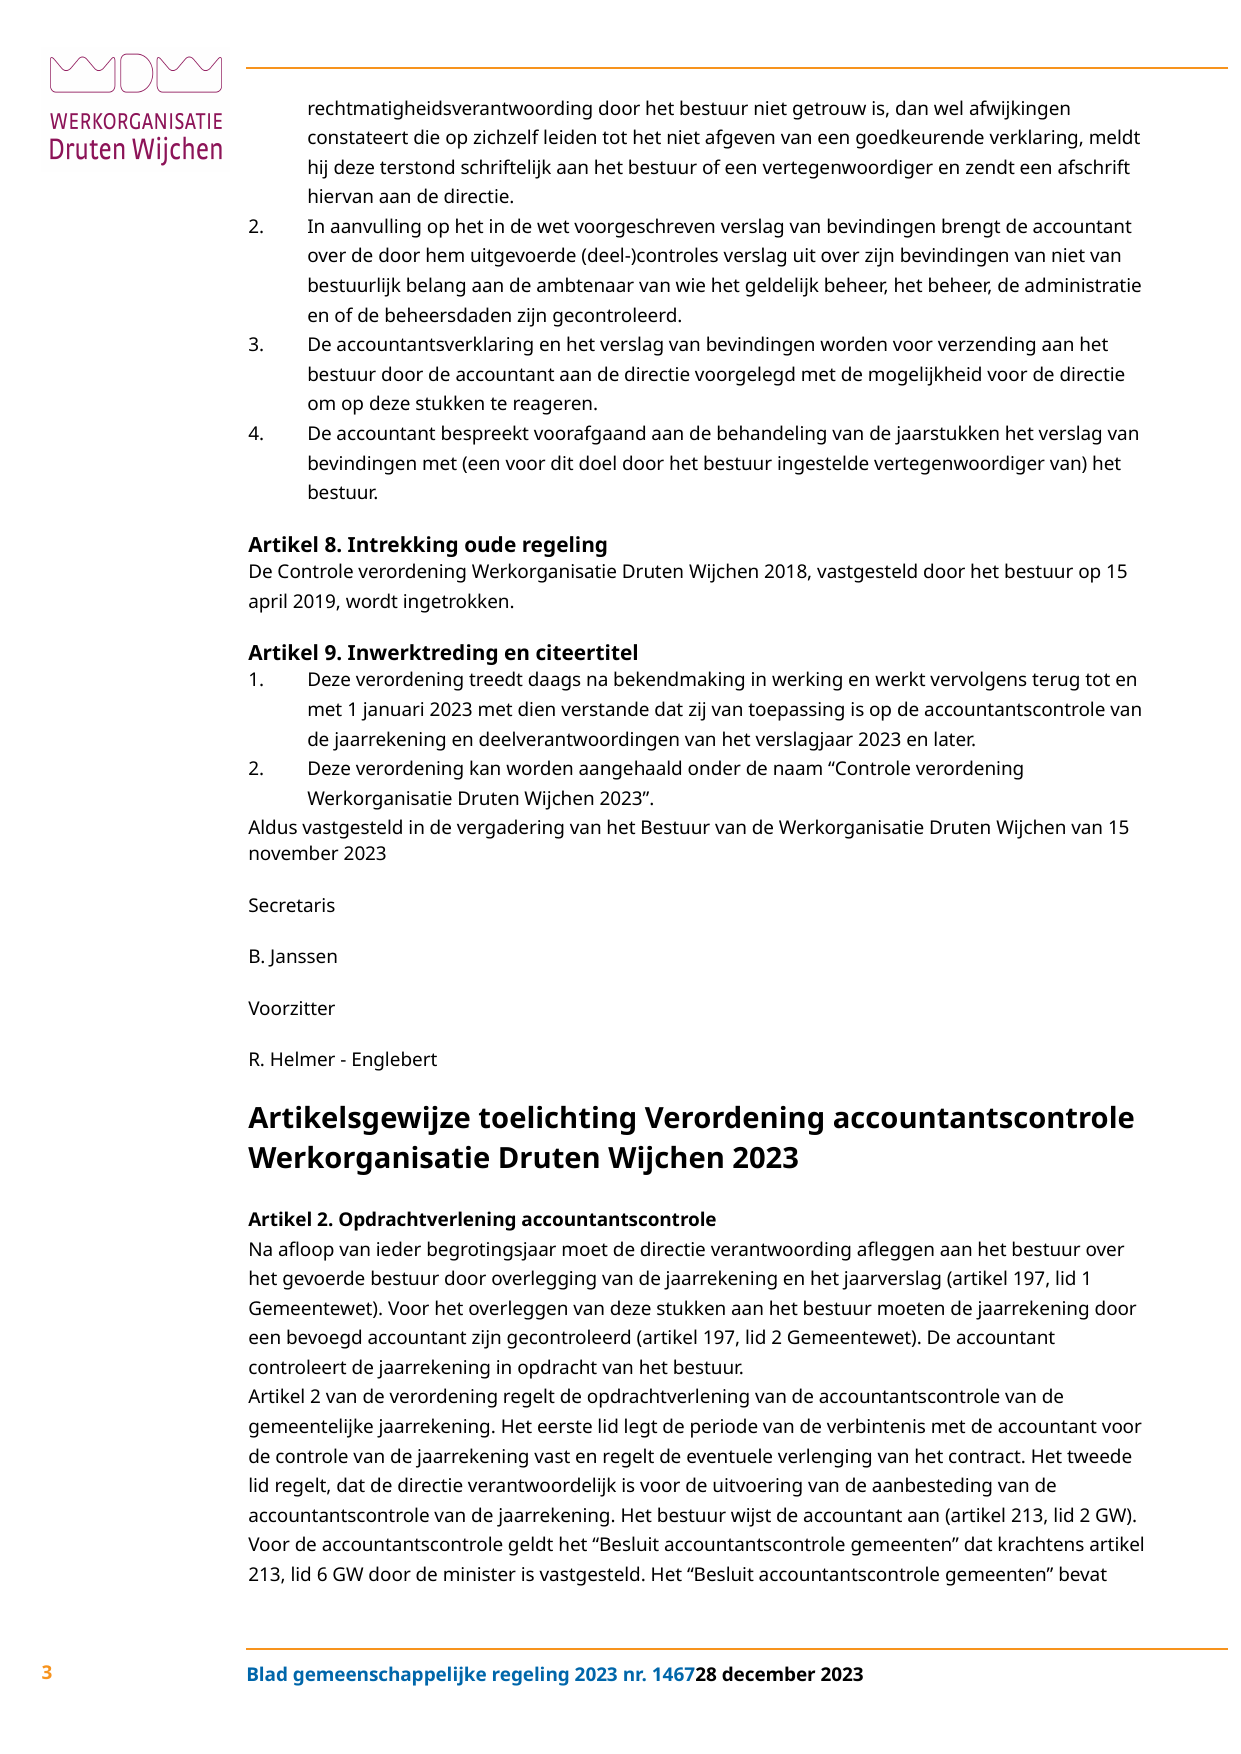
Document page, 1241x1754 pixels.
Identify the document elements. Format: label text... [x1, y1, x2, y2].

list In aanvulling op het in de wet voorgeschreven verslag van bevindingen brengt de accountant over de door hem uitgevoerde (deel-)controles verslag uit over zijn bevindingen van niet van bestuurlijk belang aan de ambtenaar van wie het geldelijk beheer, het beheer, de administratie en of de beheersdaden zijn gecontroleerd. [248, 213, 1152, 328]
list rechtmatigheidsverantwoording door het bestuur niet getrouw is, dan wel afwijkingen constateert die op zichzelf leiden tot het niet afgeven van een goedkeurende verklaring, meldt hij deze terstond schriftelijk aan het bestuur of een vertegenwoordiger en zendt een afschrift hiervan aan de directie. [248, 95, 1152, 209]
list Deze verordening kan worden aangehaald onder de naam “Controle verordening Werkorganisatie Druten Wijchen 2023”. [248, 755, 1152, 811]
picture [41, 47, 231, 172]
list De accountant bespreekt voorafgaand aan de behandeling van de jaarstukken het verslag van bevindingen met (een voor dit doel door het bestuur ingestelde vertegenwoordiger van) het bestuur. [248, 420, 1152, 505]
list Deze verordening treedt daags na bekendmaking in werking en werkt vervolgens terug tot en met 1 januari 2023 met dien verstande dat zij van toepassing is op de accountantscontrole van de jaarrekening en deelverantwoordingen van het verslagjaar 2023 en later. [248, 667, 1152, 752]
text De Controle verordening Werkorganisatie Druten Wijchen 2018, vastgesteld door het bestuur op 15 april 2019, wordt ingetrokken. [248, 558, 1152, 613]
text Voorzitter [248, 995, 1152, 1020]
text B. Janssen [248, 943, 1152, 969]
list De accountantsverklaring en het verslag van bevindingen worden voor verzending aan het bestuur door de accountant aan de directie voorgelegd met de mogelijkheid voor de directie om op deze stukken te reageren. [248, 331, 1152, 416]
text R. Helmer - Englebert [248, 1046, 1152, 1072]
text Artikel 9. Inwerktreding en citeertitel [248, 638, 1152, 667]
text Aldus vastgesteld in de vergadering van het Bestuur van de Werkorganisatie Druten Wijchen van 15 november 2023 [248, 814, 1152, 866]
text Voor de accountantscontrole geldt het “Besluit accountantscontrole gemeenten” dat krachtens artikel 213, lid 6 GW door de minister is vastgesteld. Het “Besluit accountantscontrole gemeenten” bevat [248, 1532, 1152, 1587]
text Na afloop van ieder begrotingsjaar moet de directie verantwoording afleggen aan het bestuur over het gevoerde bestuur door overlegging van de jaarrekening en het jaarverslag (artikel 197, lid 1 Gemeentewet). Voor het overleggen van deze stukken aan het bestuur moeten de jaarrekening door een bevoegd accountant zijn gecontroleerd (artikel 197, lid 2 Gemeentewet). De accountant controleert de jaarrekening in opdracht van het bestuur. [248, 1236, 1152, 1380]
text Artikelsgewijze toelichting Verordening accountantscontrole Werkorganisatie Druten Wijchen 2023 [248, 1098, 1152, 1177]
text Artikel 8. Intrekking oude regeling [248, 530, 1152, 558]
text Artikel 2. Opdrachtverlening accountantscontrole [248, 1206, 1152, 1232]
text Artikel 2 van de verordening regelt de opdrachtverlening van de accountantscontrole van de gemeentelijke jaarrekening. Het eerste lid legt de periode van de verbintenis met de accountant voor de controle van de jaarrekening vast en regelt de eventuele verlenging van het contract. Het tweede lid regelt, dat de directie verantwoordelijk is voor de uitvoering van de aanbesteding van de accountantscontrole van de jaarrekening. Het bestuur wijst de accountant aan (artikel 213, lid 2 GW). [248, 1384, 1152, 1528]
text Secretaris [248, 892, 1152, 917]
